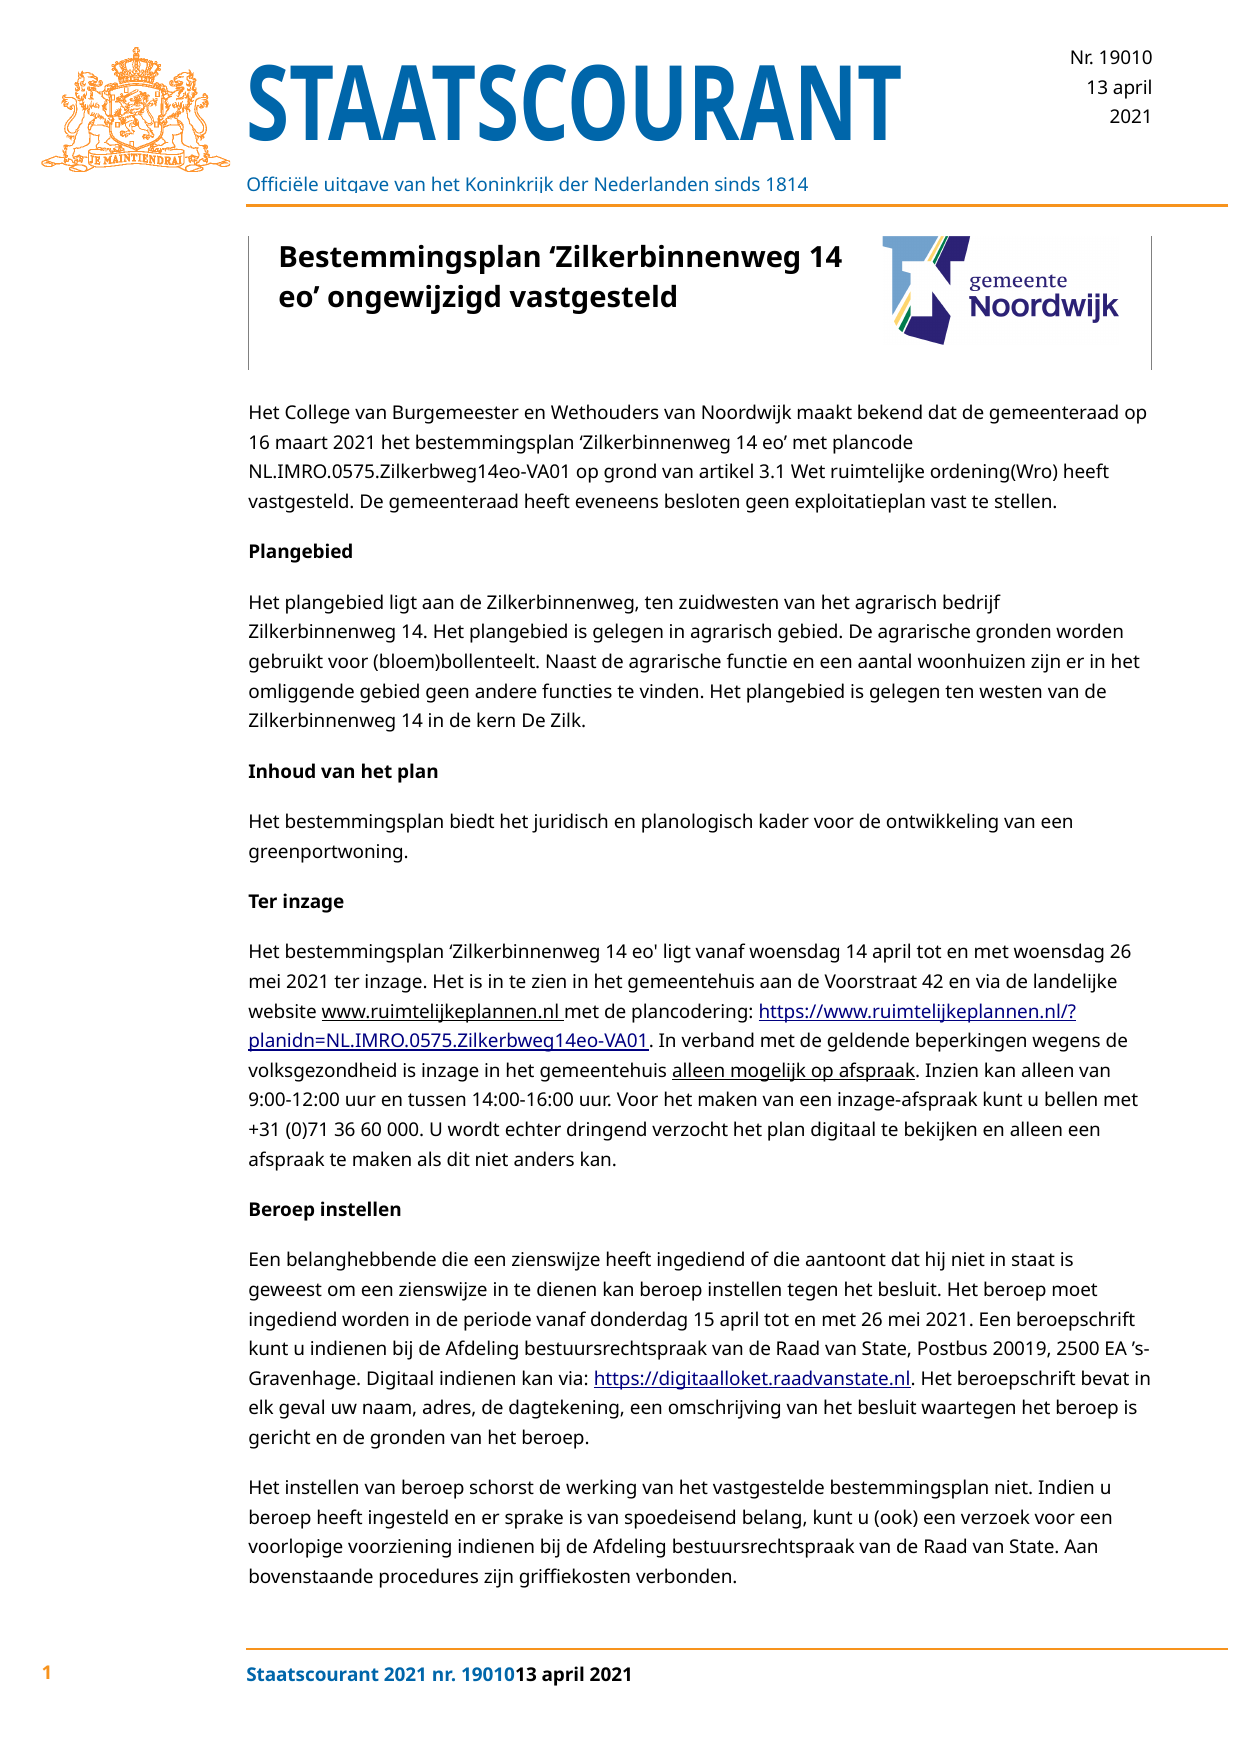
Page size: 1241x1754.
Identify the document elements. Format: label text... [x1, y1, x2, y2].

text Het College van Burgemeester en Wethouders van Noordwijk maakt bekend dat de gemeenteraad op 16 maart 2021 het bestemmingsplan ‘Zilkerbinnenweg 14 eo’ met plancode NL.IMRO.0575.Zilkerbweg14eo-VA01 op grond van artikel 3.1 Wet ruimtelijke ordening(Wro) heeft vastgesteld. De gemeenteraad heeft eveneens besloten geen exploitatieplan vast te stellen. [248, 399, 1152, 514]
text Ter inzage [248, 888, 1152, 914]
text Het plangebied ligt aan de Zilkerbinnenweg, ten zuidwesten van het agrarisch bedrijf Zilkerbinnenweg 14. Het plangebied is gelegen in agrarisch gebied. De agrarische gronden worden gebruikt voor (bloem)bollenteelt. Naast de agrarische functie en een aantal woonhuizen zijn er in het omliggende gebied geen andere functies te vinden. Het plangebied is gelegen ten westen van de Zilkerbinnenweg 14 in de kern De Zilk. [248, 589, 1152, 733]
text Beroep instellen [248, 1196, 1152, 1222]
text Het instellen van beroep schorst de werking van het vastgestelde bestemmingsplan niet. Indien u beroep heeft ingesteld en er sprake is van spoedeisend belang, kunt u (ook) een verzoek voor een voorlopige voorziening indienen bij de Afdeling bestuursrechtspraak van de Raad van State. Aan bovenstaande procedures zijn griffiekosten verbonden. [248, 1474, 1152, 1589]
picture [882, 236, 1119, 345]
text Een belanghebbende die een zienswijze heeft ingediend of die aantoont dat hij niet in staat is geweest om een zienswijze in te dienen kan beroep instellen tegen het besluit. Het beroep moet ingediend worden in de periode vanaf donderdag 15 april tot en met 26 mei 2021. Een beroepschrift kunt u indienen bij de Afdeling bestuursrechtspraak van de Raad van State, Postbus 20019, 2500 EA ’s-Gravenhage. Digitaal indienen kan via: https://digitaalloket.raadvanstate.nl. Het beroepschrift bevat in elk geval uw naam, adres, de dagtekening, een omschrijving van het besluit waartegen het beroep is gericht en de gronden van het beroep. [248, 1247, 1152, 1450]
text Plangebied [248, 539, 1152, 564]
text Inhoud van het plan [248, 758, 1152, 783]
picture [41, 47, 231, 172]
text Het bestemmingsplan ‘Zilkerbinnenweg 14 eo' ligt vanaf woensdag 14 april tot en met woensdag 26 mei 2021 ter inzage. Het is in te zien in het gemeentehuis aan de Voorstraat 42 en via de landelijke website www.ruimtelijkeplannen.nl met de plancodering: https://www.ruimtelijkeplannen.nl/?planidn=NL.IMRO.0575.Zilkerbweg14eo-VA01. In verband met de geldende beperkingen wegens de volksgezondheid is inzage in het gemeentehuis alleen mogelijk op afspraak. Inzien kan alleen van 9:00-12:00 uur en tussen 14:00-16:00 uur. Voor het maken van een inzage-afspraak kunt u bellen met +31 (0)71 36 60 000. U wordt echter dringend verzocht het plan digitaal te bekijken en alleen een afspraak te maken als dit niet anders kan. [248, 939, 1152, 1171]
table_header [850, 236, 1151, 370]
table_header Bestemmingsplan ‘Zilkerbinnenweg 14 eo’ ongewijzigd vastgesteld [249, 236, 850, 370]
text Het bestemmingsplan biedt het juridisch en planologisch kader voor de ontwikkeling van een greenportwoning. [248, 808, 1152, 863]
